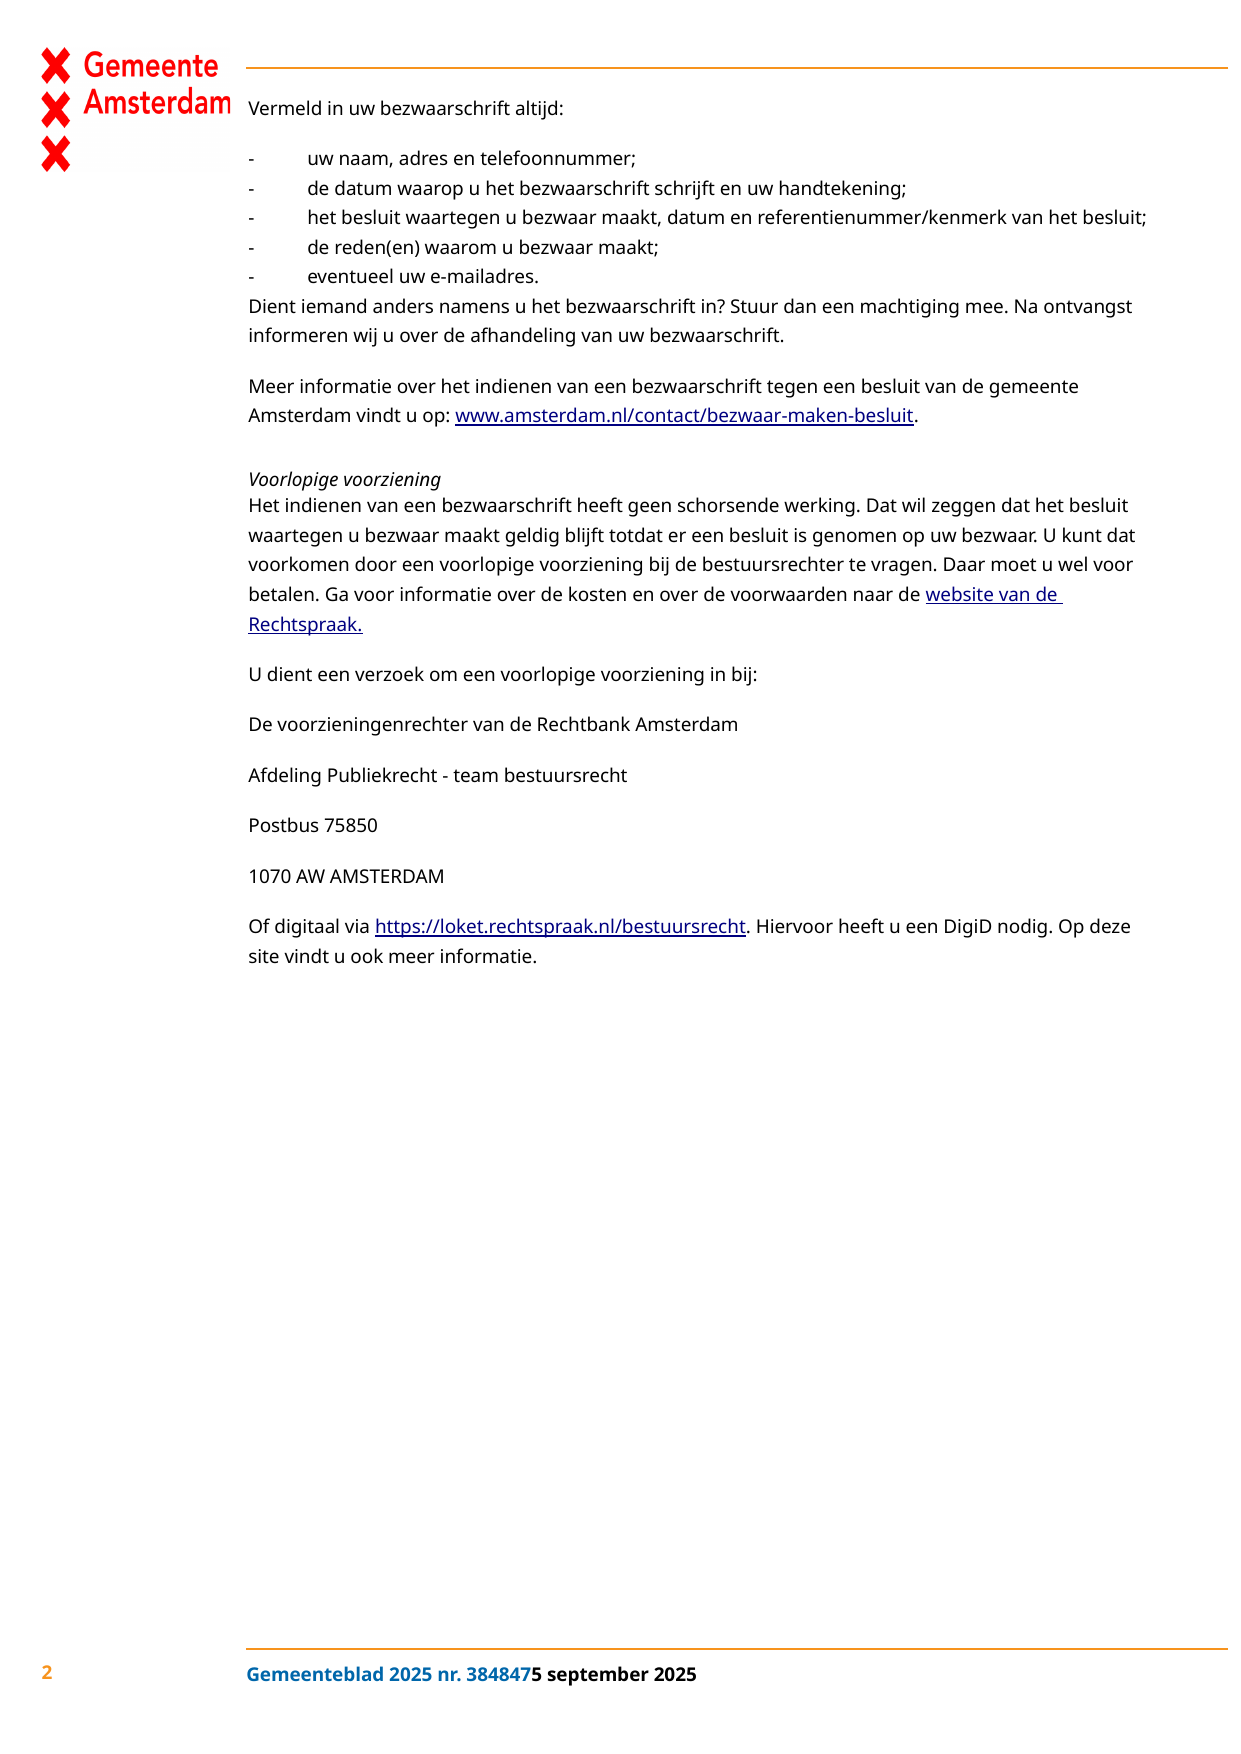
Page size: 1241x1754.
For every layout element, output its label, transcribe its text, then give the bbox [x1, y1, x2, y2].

list uw naam, adres en telefoonnummer; [248, 145, 1152, 171]
text Postbus 75850 [248, 812, 1152, 838]
text Of digitaal via https://loket.rechtspraak.nl/bestuursrecht. Hiervoor heeft u een DigiD nodig. Op deze site vindt u ook meer informatie. [248, 913, 1152, 968]
text Dient iemand anders namens u het bezwaarschrift in? Stuur dan een machtiging mee. Na ontvangst informeren wij u over de afhandeling van uw bezwaarschrift. [248, 293, 1152, 348]
list het besluit waartegen u bezwaar maakt, datum en referentienummer/kenmerk van het besluit; [248, 204, 1152, 230]
text U dient een verzoek om een voorlopige voorziening in bij: [248, 661, 1152, 687]
text 1070 AW AMSTERDAM [248, 863, 1152, 888]
list eventueel uw e-mailadres. [248, 263, 1152, 289]
list de datum waarop u het bezwaarschrift schrijft en uw handtekening; [248, 175, 1152, 201]
text Voorlopige voorziening [248, 467, 1152, 492]
text Afdeling Publiekrecht - team bestuursrecht [248, 762, 1152, 788]
text Vermeld in uw bezwaarschrift altijd: [248, 95, 1152, 121]
text Meer informatie over het indienen van een bezwaarschrift tegen een besluit van de gemeente Amsterdam vindt u op: www.amsterdam.nl/contact/bezwaar-maken-besluit. [248, 373, 1152, 428]
text Het indienen van een bezwaarschrift heeft geen schorsende werking. Dat wil zeggen dat het besluit waartegen u bezwaar maakt geldig blijft totdat er een besluit is genomen op uw bezwaar. U kunt dat voorkomen door een voorlopige voorziening bij de bestuursrechter te vragen. Daar moet u wel voor betalen. Ga voor informatie over de kosten en over de voorwaarden naar de website van de Rechtspraak. [248, 492, 1152, 636]
picture [41, 47, 231, 172]
text De voorzieningenrechter van de Rechtbank Amsterdam [248, 712, 1152, 737]
list de reden(en) waarom u bezwaar maakt; [248, 234, 1152, 260]
